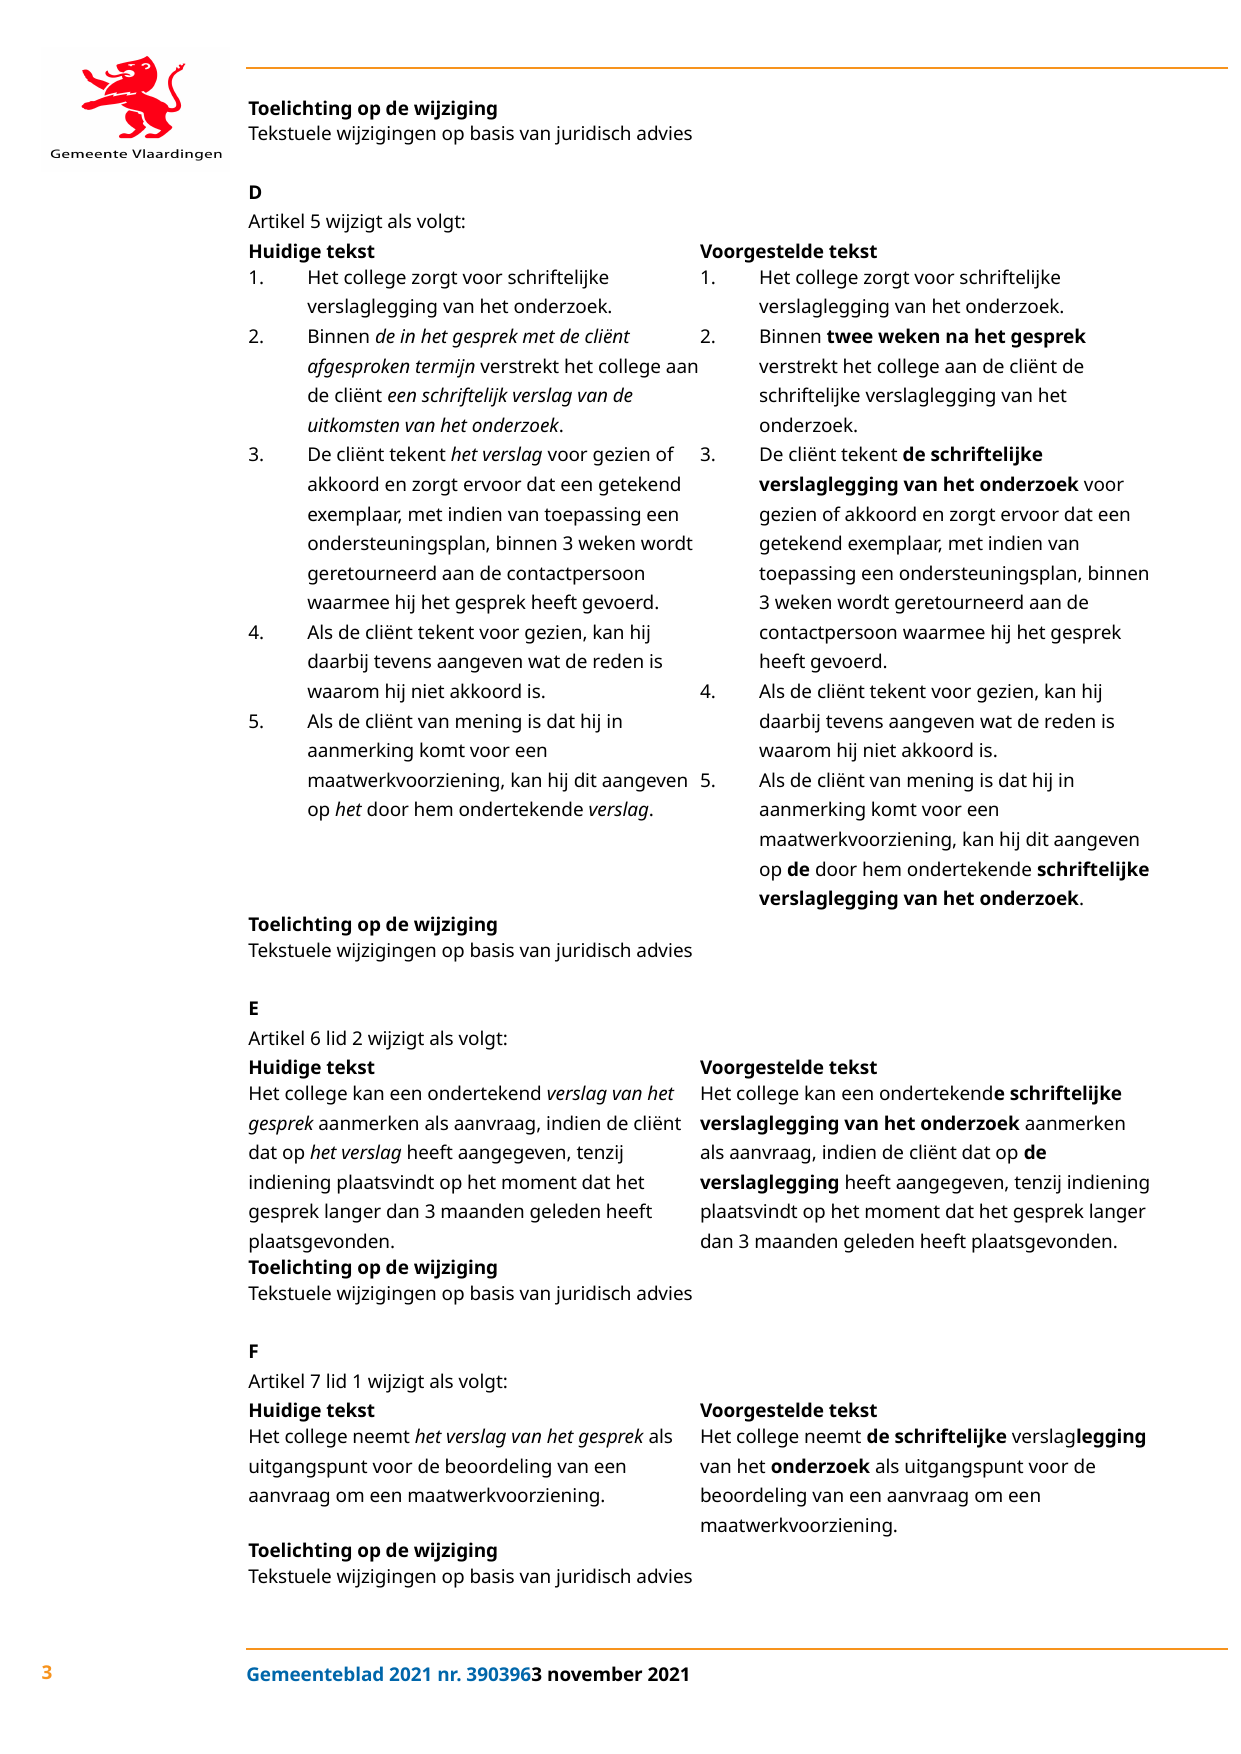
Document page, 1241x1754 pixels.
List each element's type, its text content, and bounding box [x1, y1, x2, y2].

text Artikel 6 lid 2 wijzigt als volgt: [248, 1025, 1152, 1051]
table_cell Het college zorgt voor schriftelijke verslaglegging van het onderzoek. Binnen twee weken na het gesprek verstrekt het college aan de cliënt de schriftelijke verslaglegging van het onderzoek. De cliënt tekent de schriftelijke verslaglegging van het onderzoek voor gezien of akkoord en zorgt ervoor dat een getekend exemplaar, met indien van toepassing een ondersteuningsplan, binnen 3 weken wordt geretourneerd aan de contactpersoon waarmee hij het gesprek heeft gevoerd. Als de cliënt tekent voor gezien, kan hij daarbij tevens aangeven wat de reden is waarom hij niet akkoord is. Als de cliënt van mening is dat hij in aanmerking komt voor een maatwerkvoorziening, kan hij dit aangeven op de door hem ondertekende schriftelijke verslaglegging van het onderzoek. [700, 264, 1152, 911]
picture [41, 47, 231, 172]
text D [248, 179, 1152, 205]
text Artikel 5 wijzigt als volgt: [248, 209, 1152, 234]
table_header Huidige tekst [248, 1398, 700, 1423]
table_cell Tekstuele wijzigingen op basis van juridisch advies [248, 937, 1152, 962]
table_cell Het college kan een ondertekende schriftelijke verslaglegging van het onderzoek aanmerken als aanvraag, indien de cliënt dat op de verslaglegging heeft aangegeven, tenzij indiening plaatsvindt op het moment dat het gesprek langer dan 3 maanden geleden heeft plaatsgevonden. [700, 1080, 1152, 1254]
table_header Huidige tekst [248, 1055, 700, 1080]
table_header Voorgestelde tekst [700, 238, 1152, 264]
table_cell Het college zorgt voor schriftelijke verslaglegging van het onderzoek. Binnen de in het gesprek met de cliënt afgesproken termijn verstrekt het college aan de cliënt een schriftelijk verslag van de uitkomsten van het onderzoek. De cliënt tekent het verslag voor gezien of akkoord en zorgt ervoor dat een getekend exemplaar, met indien van toepassing een ondersteuningsplan, binnen 3 weken wordt geretourneerd aan de contactpersoon waarmee hij het gesprek heeft gevoerd. Als de cliënt tekent voor gezien, kan hij daarbij tevens aangeven wat de reden is waarom hij niet akkoord is. Als de cliënt van mening is dat hij in aanmerking komt voor een maatwerkvoorziening, kan hij dit aangeven op het door hem ondertekende verslag. [248, 264, 700, 911]
table_header Huidige tekst [248, 238, 700, 264]
table_cell Toelichting op de wijziging [248, 1254, 1152, 1280]
table_cell Toelichting op de wijziging [248, 95, 1152, 121]
table_cell Het college neemt het verslag van het gesprek als uitgangspunt voor de beoordeling van een aanvraag om een maatwerkvoorziening. [248, 1423, 700, 1538]
table_cell Toelichting op de wijziging [248, 911, 1152, 937]
table_cell Het college kan een ondertekend verslag van het gesprek aanmerken als aanvraag, indien de cliënt dat op het verslag heeft aangegeven, tenzij indiening plaatsvindt op het moment dat het gesprek langer dan 3 maanden geleden heeft plaatsgevonden. [248, 1080, 700, 1254]
table_header Voorgestelde tekst [700, 1398, 1152, 1423]
table_cell Tekstuele wijzigingen op basis van juridisch advies [248, 1564, 1152, 1589]
table_cell Tekstuele wijzigingen op basis van juridisch advies [248, 1280, 1152, 1305]
table_cell Het college neemt de schriftelijke verslaglegging van het onderzoek als uitgangspunt voor de beoordeling van een aanvraag om een maatwerkvoorziening. [700, 1423, 1152, 1538]
text F [248, 1338, 1152, 1364]
text E [248, 995, 1152, 1021]
table_cell Toelichting op de wijziging [248, 1538, 1152, 1563]
table_header Voorgestelde tekst [700, 1055, 1152, 1080]
text Artikel 7 lid 1 wijzigt als volgt: [248, 1368, 1152, 1393]
table_cell Tekstuele wijzigingen op basis van juridisch advies [248, 121, 1152, 146]
